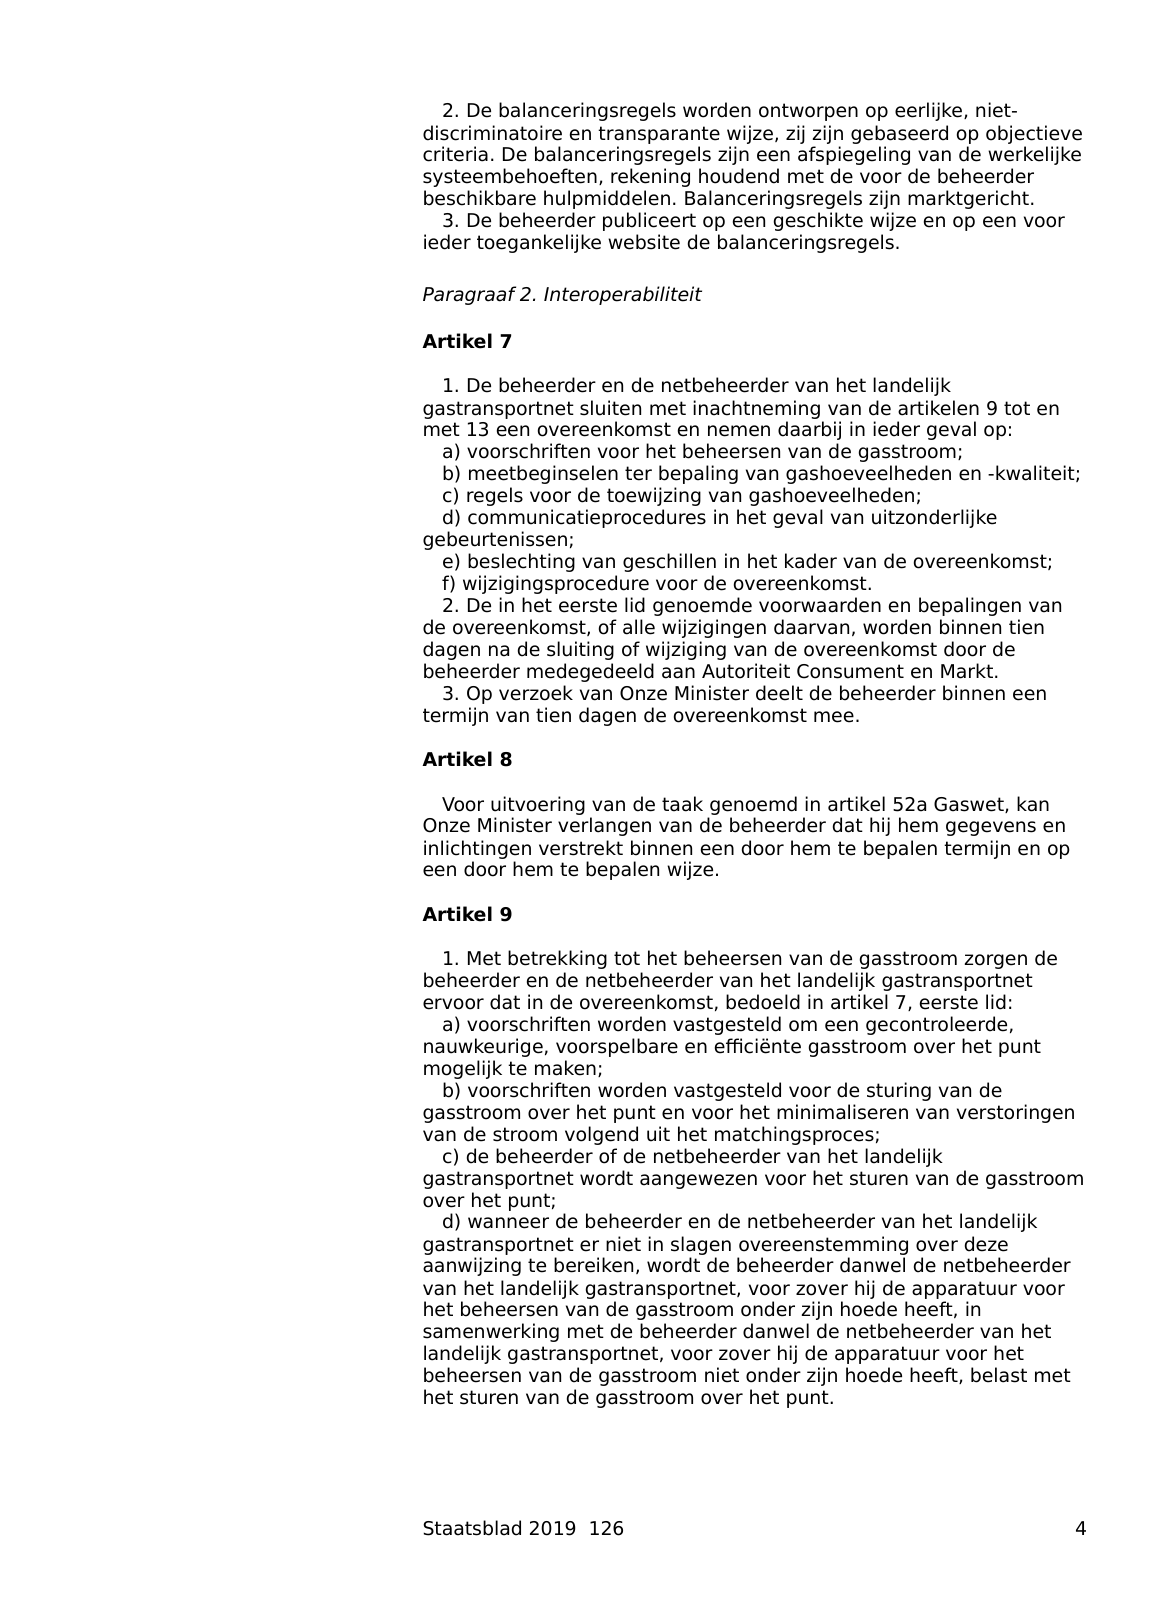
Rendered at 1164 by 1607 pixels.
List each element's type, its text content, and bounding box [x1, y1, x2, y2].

text d) communicatieprocedures in het geval van uitzonderlijke gebeurtenissen; [422, 507, 1087, 551]
subtitle Paragraaf 2. Interoperabiliteit [422, 284, 1087, 306]
text b) meetbeginselen ter bepaling van gashoeveelheden en -kwaliteit; [422, 463, 1087, 485]
text a) voorschriften voor het beheersen van de gasstroom; [422, 441, 1087, 463]
text b) voorschriften worden vastgesteld voor de sturing van de gasstroom over het punt en voor het minimaliseren van verstoringen van de stroom volgend uit het matchingsproces; [422, 1079, 1087, 1146]
text 2. De in het eerste lid genoemde voorwaarden en bepalingen van de overeenkomst, of alle wijzigingen daarvan, worden binnen tien dagen na de sluiting of wijziging van de overeenkomst door de beheerder medegedeeld aan Autoriteit Consument en Markt. [422, 595, 1087, 683]
text c) regels voor de toewijzing van gashoeveelheden; [422, 485, 1087, 507]
text 2. De balanceringsregels worden ontworpen op eerlijke, niet-discriminatoire en transparante wijze, zij zijn gebaseerd op objectieve criteria. De balanceringsregels zijn een afspiegeling van de werkelijke systeembehoeften, rekening houdend met de voor de beheerder beschikbare hulpmiddelen. Balanceringsregels zijn marktgericht. [422, 100, 1087, 210]
subtitle Artikel 9 [422, 903, 1087, 926]
text 1. De beheerder en de netbeheerder van het landelijk gastransportnet sluiten met inachtneming van de artikelen 9 tot en met 13 een overeenkomst en nemen daarbij in ieder geval op: [422, 375, 1087, 441]
subtitle Artikel 8 [422, 749, 1087, 771]
text d) wanneer de beheerder en de netbeheerder van het landelijk gastransportnet er niet in slagen overeenstemming over deze aanwijzing te bereiken, wordt de beheerder danwel de netbeheerder van het landelijk gastransportnet, voor zover hij de apparatuur voor het beheersen van de gasstroom onder zijn hoede heeft, in samenwerking met de beheerder danwel de netbeheerder van het landelijk gastransportnet, voor zover hij de apparatuur voor het beheersen van de gasstroom niet onder zijn hoede heeft, belast met het sturen van de gasstroom over het punt. [422, 1211, 1087, 1409]
text 3. De beheerder publiceert op een geschikte wijze en op een voor ieder toegankelijke website de balanceringsregels. [422, 210, 1087, 254]
text c) de beheerder of de netbeheerder van het landelijk gastransportnet wordt aangewezen voor het sturen van de gasstroom over het punt; [422, 1146, 1087, 1211]
text a) voorschriften worden vastgesteld om een gecontroleerde, nauwkeurige, voorspelbare en efficiënte gasstroom over het punt mogelijk te maken; [422, 1014, 1087, 1079]
text e) beslechting van geschillen in het kader van de overeenkomst; [422, 551, 1087, 573]
text f) wijzigingsprocedure voor de overeenkomst. [422, 573, 1087, 595]
text 3. Op verzoek van Onze Minister deelt de beheerder binnen een termijn van tien dagen de overeenkomst mee. [422, 683, 1087, 727]
subtitle Artikel 7 [422, 331, 1087, 353]
text 1. Met betrekking tot het beheersen van de gasstroom zorgen de beheerder en de netbeheerder van het landelijk gastransportnet ervoor dat in de overeenkomst, bedoeld in artikel 7, eerste lid: [422, 948, 1087, 1014]
text Voor uitvoering van de taak genoemd in artikel 52a Gaswet, kan Onze Minister verlangen van de beheerder dat hij hem gegevens en inlichtingen verstrekt binnen een door hem te bepalen termijn en op een door hem te bepalen wijze. [422, 793, 1087, 881]
